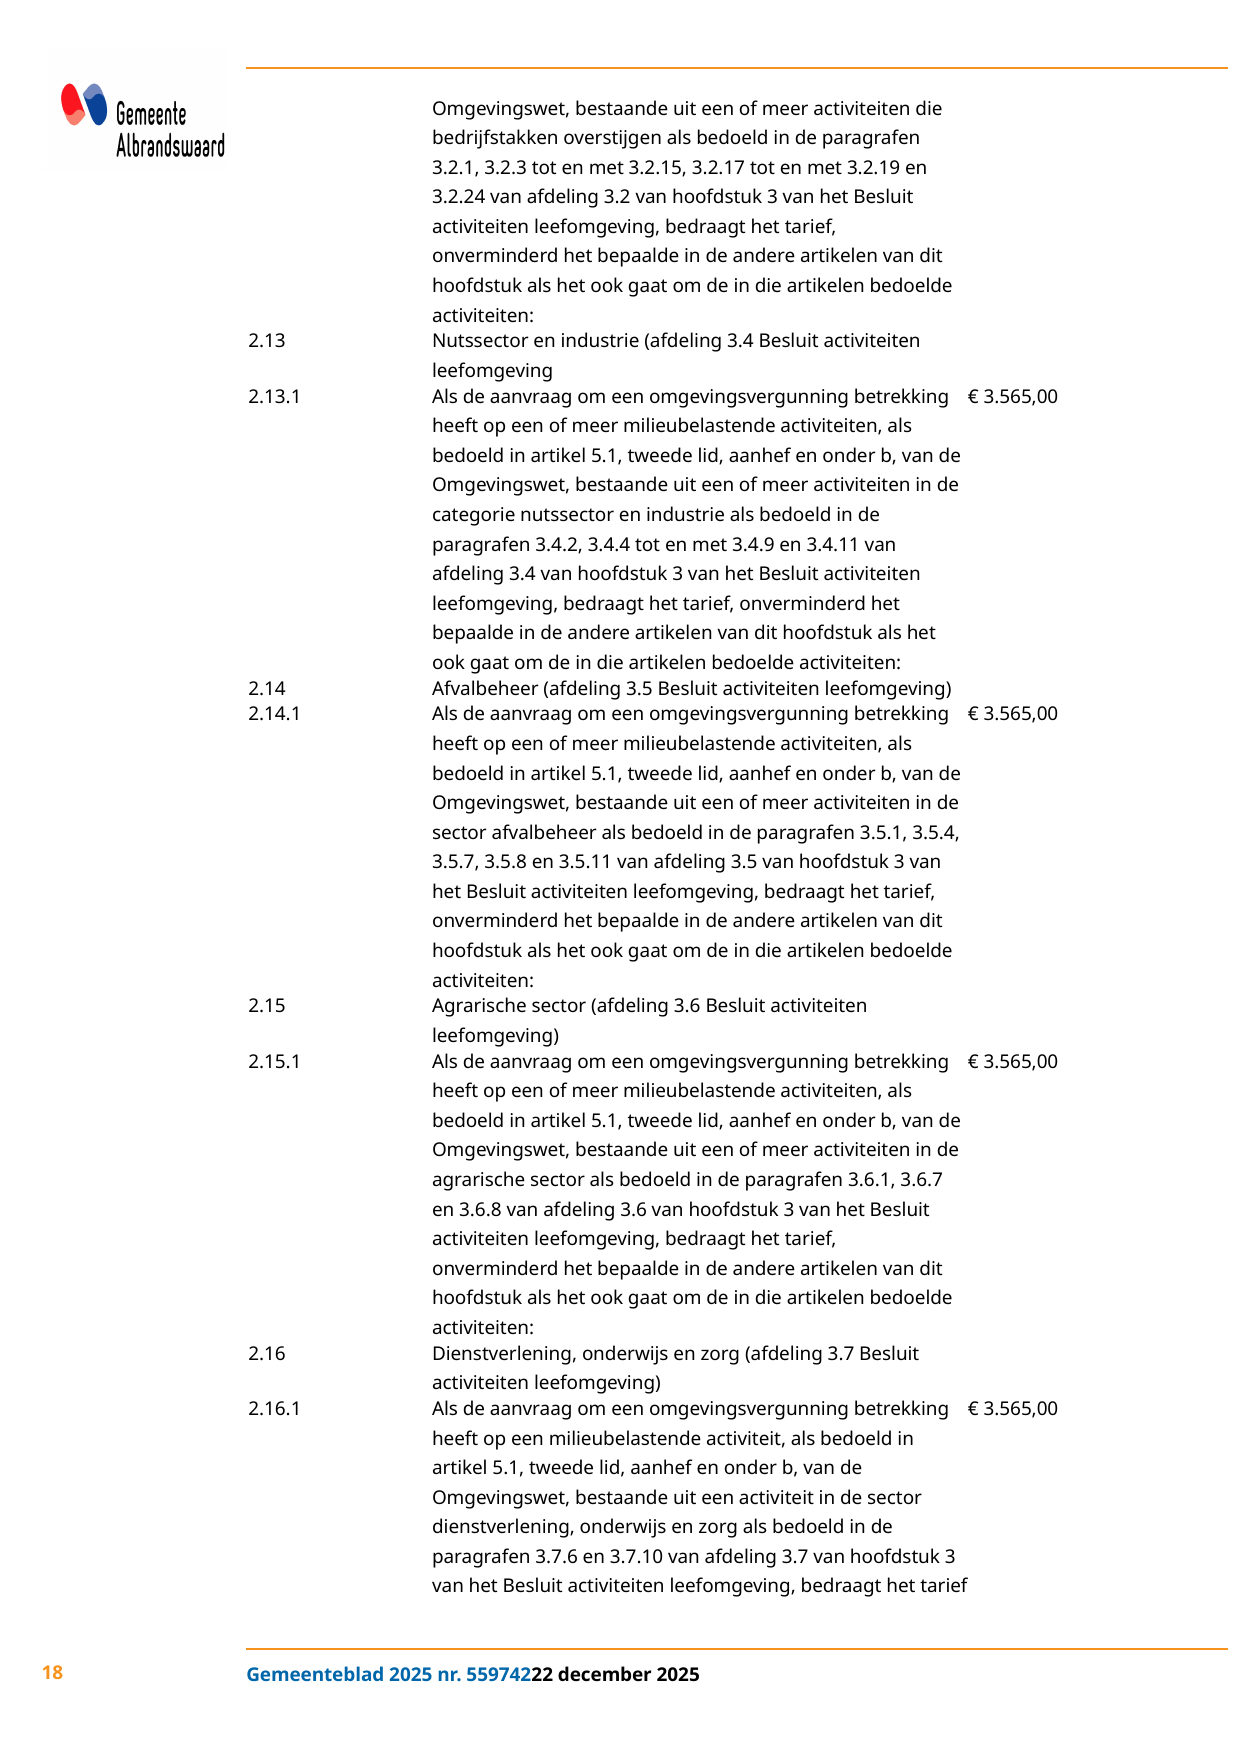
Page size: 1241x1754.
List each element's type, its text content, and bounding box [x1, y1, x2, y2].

table_cell Als de aanvraag om een omgevingsvergunning betrekking heeft op een milieubelastende activiteit, als bedoeld in artikel 5.1, tweede lid, aanhef en onder b, van de Omgevingswet, bestaande uit een activiteit in de sector dienstverlening, onderwijs en zorg als bedoeld in de paragrafen 3.7.6 en 3.7.10 van afdeling 3.7 van hoofdstuk 3 van het Besluit activiteiten leefomgeving, bedraagt het tarief [432, 1395, 968, 1598]
table_cell 2.15.1 [248, 1048, 432, 1340]
table_cell [968, 95, 1152, 328]
table_cell Als de aanvraag om een omgevingsvergunning betrekking heeft op een of meer milieubelastende activiteiten, als bedoeld in artikel 5.1, tweede lid, aanhef en onder b, van de Omgevingswet, bestaande uit een of meer activiteiten in de agrarische sector als bedoeld in de paragrafen 3.6.1, 3.6.7 en 3.6.8 van afdeling 3.6 van hoofdstuk 3 van het Besluit activiteiten leefomgeving, bedraagt het tarief, onverminderd het bepaalde in de andere artikelen van dit hoofdstuk als het ook gaat om de in die artikelen bedoelde activiteiten: [432, 1048, 968, 1340]
table_cell 2.16.1 [248, 1395, 432, 1598]
table_cell [968, 1340, 1152, 1395]
table_cell Afvalbeheer (afdeling 3.5 Besluit activiteiten leefomgeving) [432, 675, 968, 701]
table_cell Als de aanvraag om een omgevingsvergunning betrekking heeft op een of meer milieubelastende activiteiten, als bedoeld in artikel 5.1, tweede lid, aanhef en onder b, van de Omgevingswet, bestaande uit een of meer activiteiten in de categorie nutssector en industrie als bedoeld in de paragrafen 3.4.2, 3.4.4 tot en met 3.4.9 en 3.4.11 van afdeling 3.4 van hoofdstuk 3 van het Besluit activiteiten leefomgeving, bedraagt het tarief, onverminderd het bepaalde in de andere artikelen van dit hoofdstuk als het ook gaat om de in die artikelen bedoelde activiteiten: [432, 383, 968, 675]
table_cell 2.14 [248, 675, 432, 701]
table_cell Dienstverlening, onderwijs en zorg (afdeling 3.7 Besluit activiteiten leefomgeving) [432, 1340, 968, 1395]
table_cell € 3.565,00 [968, 1048, 1152, 1340]
table_cell Nutssector en industrie (afdeling 3.4 Besluit activiteiten leefomgeving [432, 328, 968, 383]
table_cell 2.14.1 [248, 701, 432, 993]
table_cell € 3.565,00 [968, 1395, 1152, 1598]
table_cell Agrarische sector (afdeling 3.6 Besluit activiteiten leefomgeving) [432, 993, 968, 1048]
table_cell € 3.565,00 [968, 383, 1152, 675]
table_cell € 3.565,00 [968, 701, 1152, 993]
table_cell Als de aanvraag om een omgevingsvergunning betrekking heeft op een of meer milieubelastende activiteiten, als bedoeld in artikel 5.1, tweede lid, aanhef en onder b, van de Omgevingswet, bestaande uit een of meer activiteiten in de sector afvalbeheer als bedoeld in de paragrafen 3.5.1, 3.5.4, 3.5.7, 3.5.8 en 3.5.11 van afdeling 3.5 van hoofdstuk 3 van het Besluit activiteiten leefomgeving, bedraagt het tarief, onverminderd het bepaalde in de andere artikelen van dit hoofdstuk als het ook gaat om de in die artikelen bedoelde activiteiten: [432, 701, 968, 993]
table_cell 2.13 [248, 328, 432, 383]
table_cell 2.16 [248, 1340, 432, 1395]
table_cell [968, 675, 1152, 701]
table_cell 2.13.1 [248, 383, 432, 675]
table_cell [248, 95, 432, 328]
table_cell [968, 328, 1152, 383]
table_cell [968, 993, 1152, 1048]
table_cell Omgevingswet, bestaande uit een of meer activiteiten die bedrijfstakken overstijgen als bedoeld in de paragrafen 3.2.1, 3.2.3 tot en met 3.2.15, 3.2.17 tot en met 3.2.19 en 3.2.24 van afdeling 3.2 van hoofdstuk 3 van het Besluit activiteiten leefomgeving, bedraagt het tarief, onverminderd het bepaalde in de andere artikelen van dit hoofdstuk als het ook gaat om de in die artikelen bedoelde activiteiten: [432, 95, 968, 328]
picture [41, 47, 231, 172]
table_cell 2.15 [248, 993, 432, 1048]
